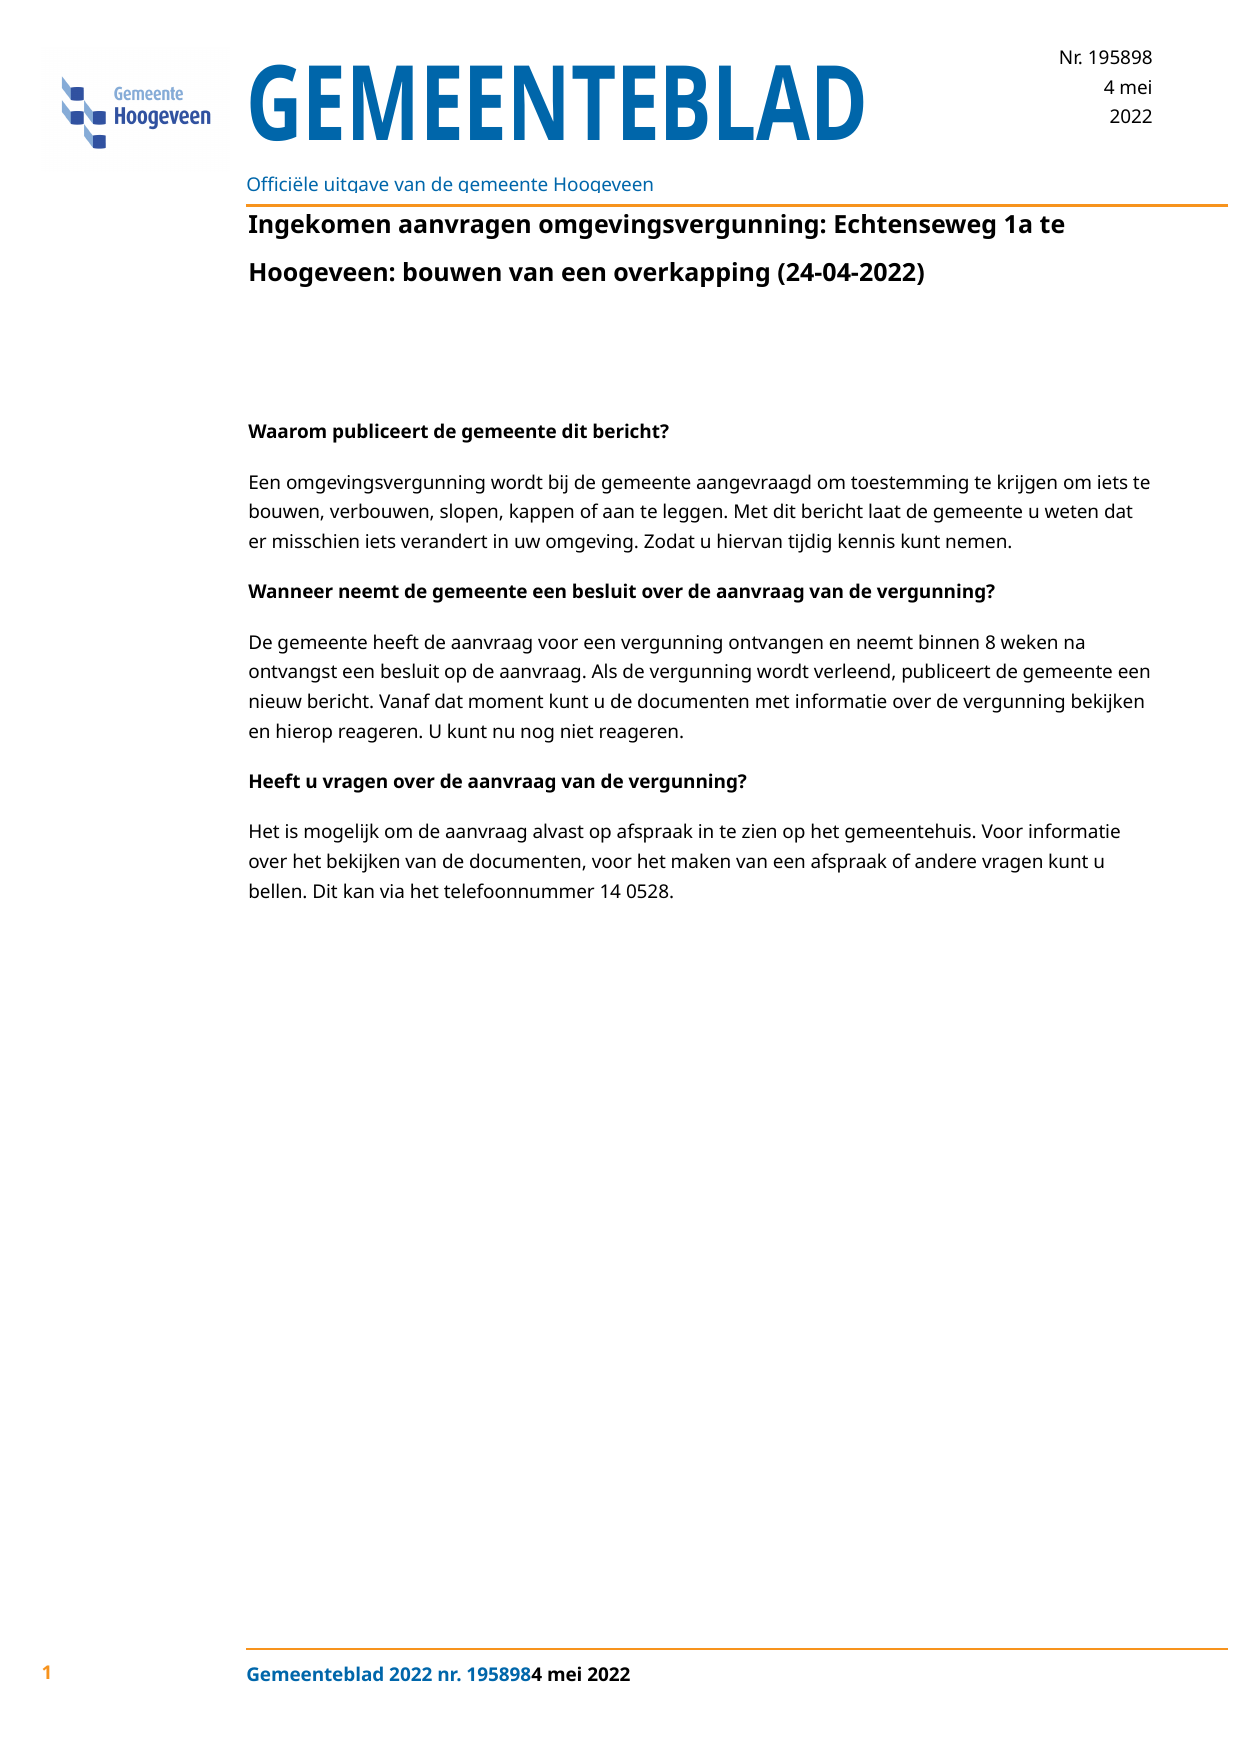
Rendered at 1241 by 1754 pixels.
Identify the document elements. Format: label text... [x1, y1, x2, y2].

text Waarom publiceert de gemeente dit bericht? [248, 419, 1152, 444]
text Wanneer neemt de gemeente een besluit over de aanvraag van de vergunning? [248, 579, 1152, 604]
text Het is mogelijk om de aanvraag alvast op afspraak in te zien op het gemeentehuis. Voor informatie over het bekijken van de documenten, voor het maken van een afspraak of andere vragen kunt u bellen. Dit kan via het telefoonnummer 14 0528. [248, 819, 1152, 904]
text Een omgevingsvergunning wordt bij de gemeente aangevraagd om toestemming te krijgen om iets te bouwen, verbouwen, slopen, kappen of aan te leggen. Met dit bericht laat de gemeente u weten dat er misschien iets verandert in uw omgeving. Zodat u hiervan tijdig kennis kunt nemen. [248, 469, 1152, 554]
text Heeft u vragen over de aanvraag van de vergunning? [248, 768, 1152, 794]
text De gemeente heeft de aanvraag voor een vergunning ontvangen en neemt binnen 8 weken na ontvangst een besluit op de aanvraag. Als de vergunning wordt verleend, publiceert de gemeente een nieuw bericht. Vanaf dat moment kunt u de documenten met informatie over de vergunning bekijken en hierop reageren. U kunt nu nog niet reageren. [248, 629, 1152, 744]
text Ingekomen aanvragen omgevingsvergunning: Echtenseweg 1a te Hoogeveen: bouwen van een overkapping (24-04-2022) [248, 207, 1152, 288]
picture [41, 47, 231, 172]
